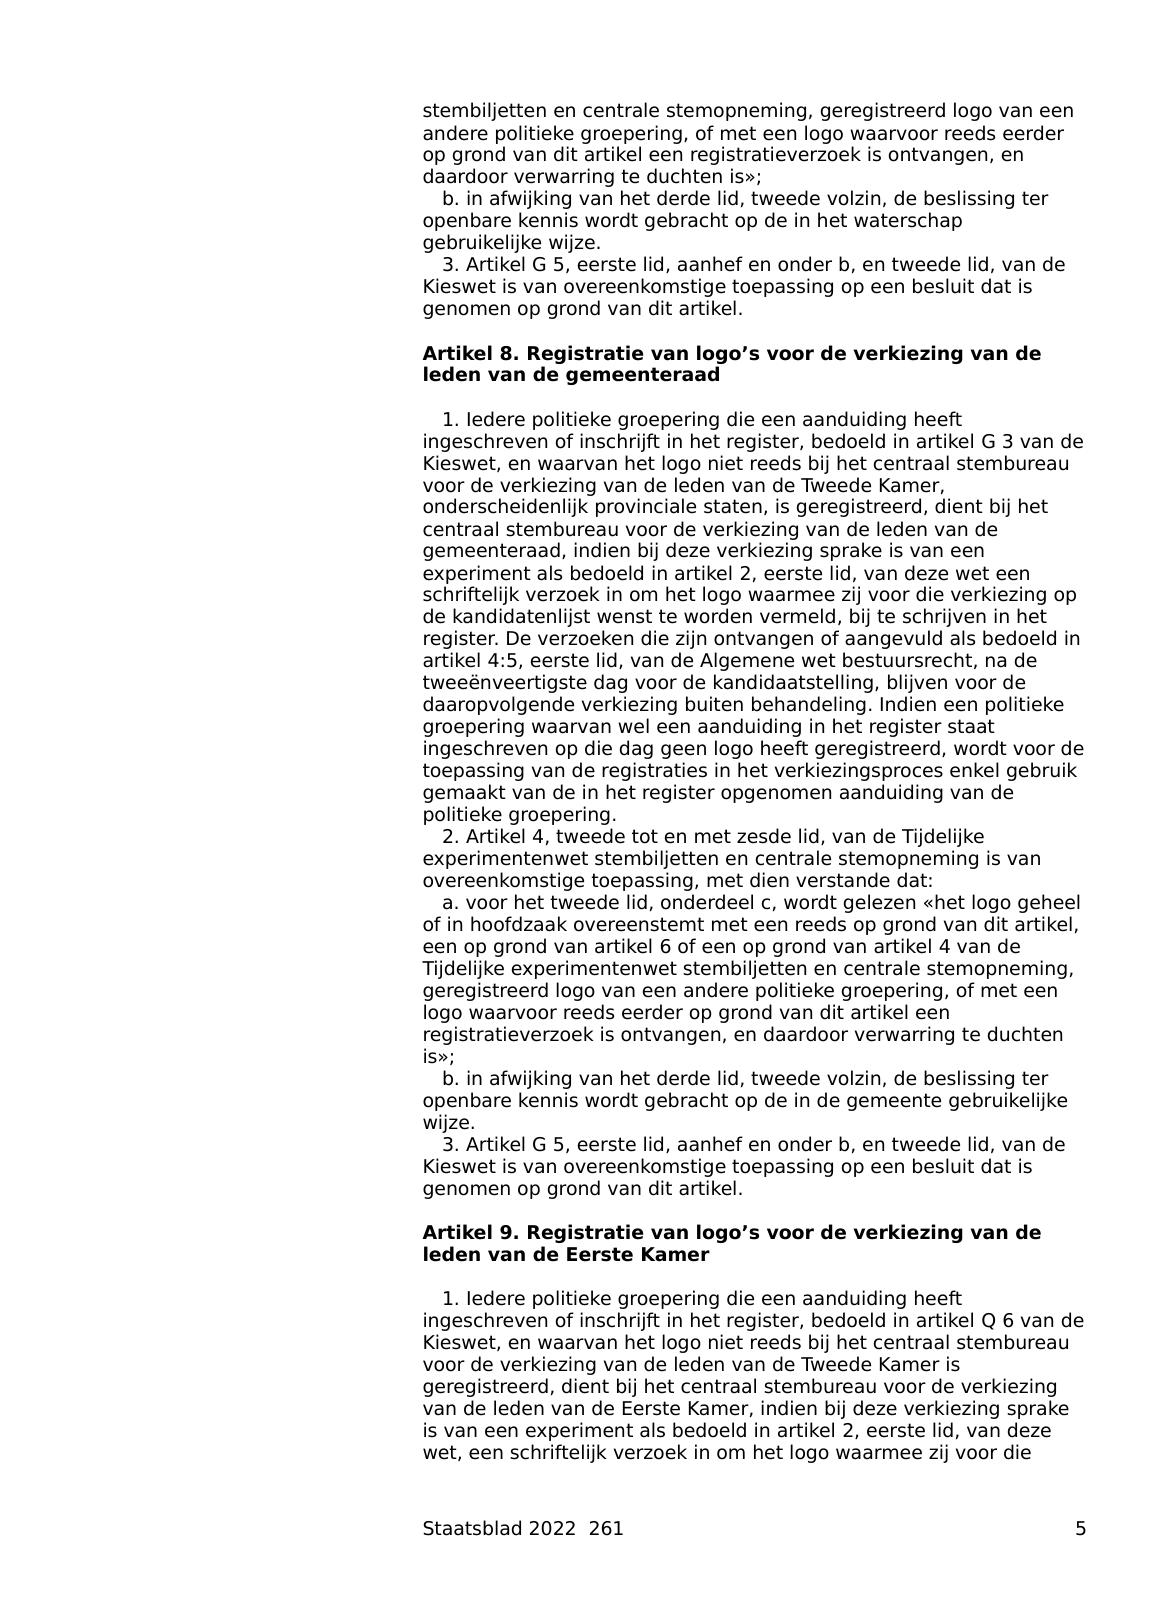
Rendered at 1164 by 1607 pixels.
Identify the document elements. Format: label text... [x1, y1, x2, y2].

text 1. Iedere politieke groepering die een aanduiding heeft ingeschreven of inschrijft in het register, bedoeld in artikel Q 6 van de Kieswet, en waarvan het logo niet reeds bij het centraal stembureau voor de verkiezing van de leden van de Tweede Kamer is geregistreerd, dient bij het centraal stembureau voor de verkiezing van de leden van de Eerste Kamer, indien bij deze verkiezing sprake is van een experiment als bedoeld in artikel 2, eerste lid, van deze wet, een schriftelijk verzoek in om het logo waarmee zij voor die [422, 1288, 1087, 1464]
text b. in afwijking van het derde lid, tweede volzin, de beslissing ter openbare kennis wordt gebracht op de in de gemeente gebruikelijke wijze. [422, 1068, 1087, 1134]
text 3. Artikel G 5, eerste lid, aanhef en onder b, en tweede lid, van de Kieswet is van overeenkomstige toepassing op een besluit dat is genomen op grond van dit artikel. [422, 1134, 1087, 1200]
text 3. Artikel G 5, eerste lid, aanhef en onder b, en tweede lid, van de Kieswet is van overeenkomstige toepassing op een besluit dat is genomen op grond van dit artikel. [422, 254, 1087, 320]
subtitle Artikel 8. Registratie van logo’s voor de verkiezing van de leden van de gemeenteraad [422, 342, 1087, 386]
text a. voor het tweede lid, onderdeel c, wordt gelezen «het logo geheel of in hoofdzaak overeenstemt met een reeds op grond van dit artikel, een op grond van artikel 6 of een op grond van artikel 4 van de Tijdelijke experimentenwet stembiljetten en centrale stemopneming, geregistreerd logo van een andere politieke groepering, of met een logo waarvoor reeds eerder op grond van dit artikel een registratieverzoek is ontvangen, en daardoor verwarring te duchten is»; [422, 892, 1087, 1068]
text b. in afwijking van het derde lid, tweede volzin, de beslissing ter openbare kennis wordt gebracht op de in het waterschap gebruikelijke wijze. [422, 188, 1087, 254]
text stembiljetten en centrale stemopneming, geregistreerd logo van een andere politieke groepering, of met een logo waarvoor reeds eerder op grond van dit artikel een registratieverzoek is ontvangen, en daardoor verwarring te duchten is»; [422, 100, 1087, 188]
subtitle Artikel 9. Registratie van logo’s voor de verkiezing van de leden van de Eerste Kamer [422, 1222, 1087, 1266]
text 1. Iedere politieke groepering die een aanduiding heeft ingeschreven of inschrijft in het register, bedoeld in artikel G 3 van de Kieswet, en waarvan het logo niet reeds bij het centraal stembureau voor de verkiezing van de leden van de Tweede Kamer, onderscheidenlijk provinciale staten, is geregistreerd, dient bij het centraal stembureau voor de verkiezing van de leden van de gemeenteraad, indien bij deze verkiezing sprake is van een experiment als bedoeld in artikel 2, eerste lid, van deze wet een schriftelijk verzoek in om het logo waarmee zij voor die verkiezing op de kandidatenlijst wenst te worden vermeld, bij te schrijven in het register. De verzoeken die zijn ontvangen of aangevuld als bedoeld in artikel 4:5, eerste lid, van de Algemene wet bestuursrecht, na de tweeënveertigste dag voor de kandidaatstelling, blijven voor de daaropvolgende verkiezing buiten behandeling. Indien een politieke groepering waarvan wel een aanduiding in het register staat ingeschreven op die dag geen logo heeft geregistreerd, wordt voor de toepassing van de registraties in het verkiezingsproces enkel gebruik gemaakt van de in het register opgenomen aanduiding van de politieke groepering. [422, 408, 1087, 826]
text 2. Artikel 4, tweede tot en met zesde lid, van de Tijdelijke experimentenwet stembiljetten en centrale stemopneming is van overeenkomstige toepassing, met dien verstande dat: [422, 826, 1087, 892]
